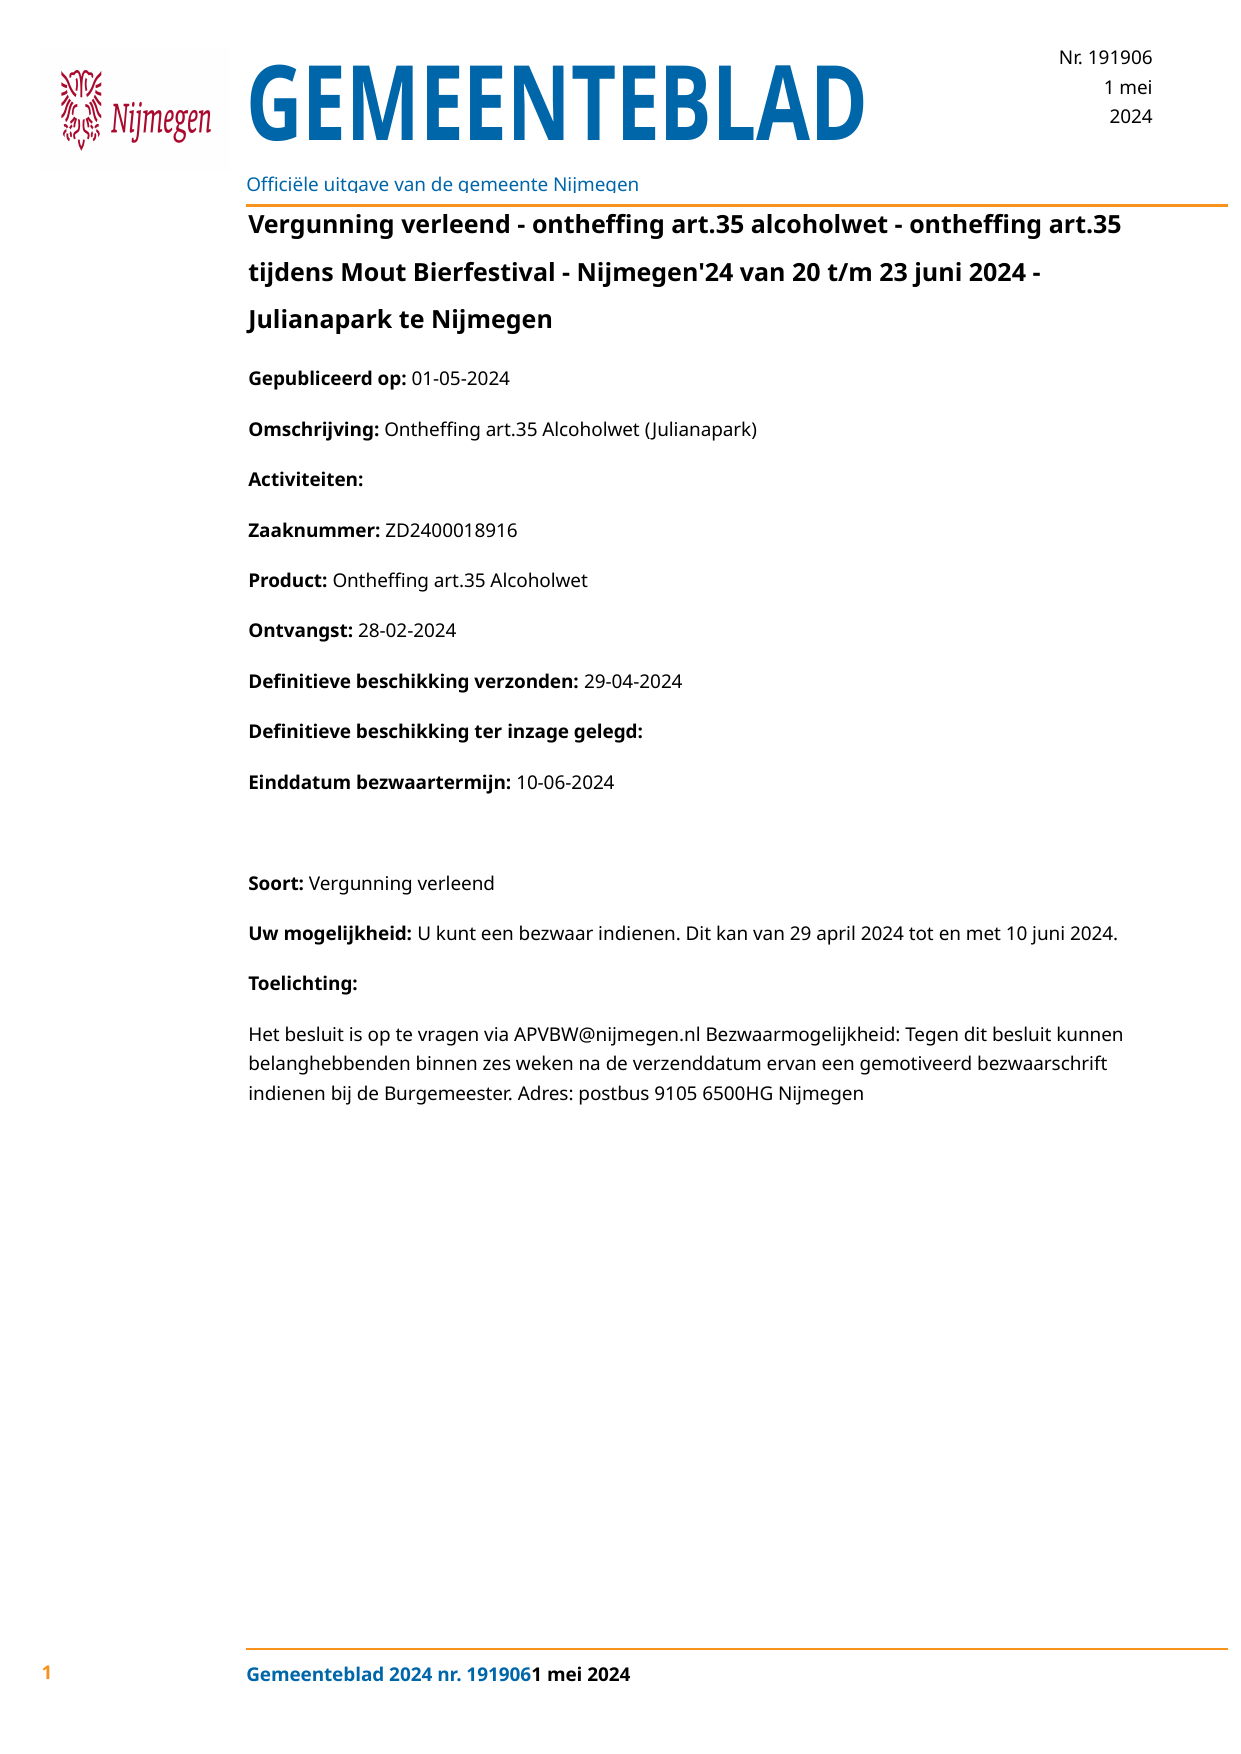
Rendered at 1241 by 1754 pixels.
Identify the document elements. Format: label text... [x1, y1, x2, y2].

text Zaaknummer: ZD2400018916 [248, 517, 1152, 542]
text Ontvangst: 28-02-2024 [248, 618, 1152, 643]
text Einddatum bezwaartermijn: 10-06-2024 [248, 769, 1152, 794]
text Product: Ontheffing art.35 Alcoholwet [248, 567, 1152, 593]
text Definitieve beschikking ter inzage gelegd: [248, 718, 1152, 744]
text Het besluit is op te vragen via APVBW@nijmegen.nl Bezwaarmogelijkheid: Tegen dit besluit kunnen belanghebbenden binnen zes weken na de verzenddatum ervan een gemotiveerd bezwaarschrift indienen bij de Burgemeester. Adres: postbus 9105 6500HG Nijmegen [248, 1021, 1152, 1106]
text Activiteiten: [248, 466, 1152, 492]
text Definitieve beschikking verzonden: 29-04-2024 [248, 668, 1152, 694]
text Gepubliceerd op: 01-05-2024 [248, 366, 1152, 391]
text Omschrijving: Ontheffing art.35 Alcoholwet (Julianapark) [248, 416, 1152, 442]
text Soort: Vergunning verleend [248, 870, 1152, 895]
picture [41, 47, 231, 172]
text Toelichting: [248, 971, 1152, 996]
text Vergunning verleend - ontheffing art.35 alcoholwet - ontheffing art.35 tijdens Mout Bierfestival - Nijmegen'24 van 20 t/m 23 juni 2024 - Julianapark te Nijmegen [248, 207, 1152, 336]
text Uw mogelijkheid: U kunt een bezwaar indienen. Dit kan van 29 april 2024 tot en met 10 juni 2024. [248, 920, 1152, 946]
